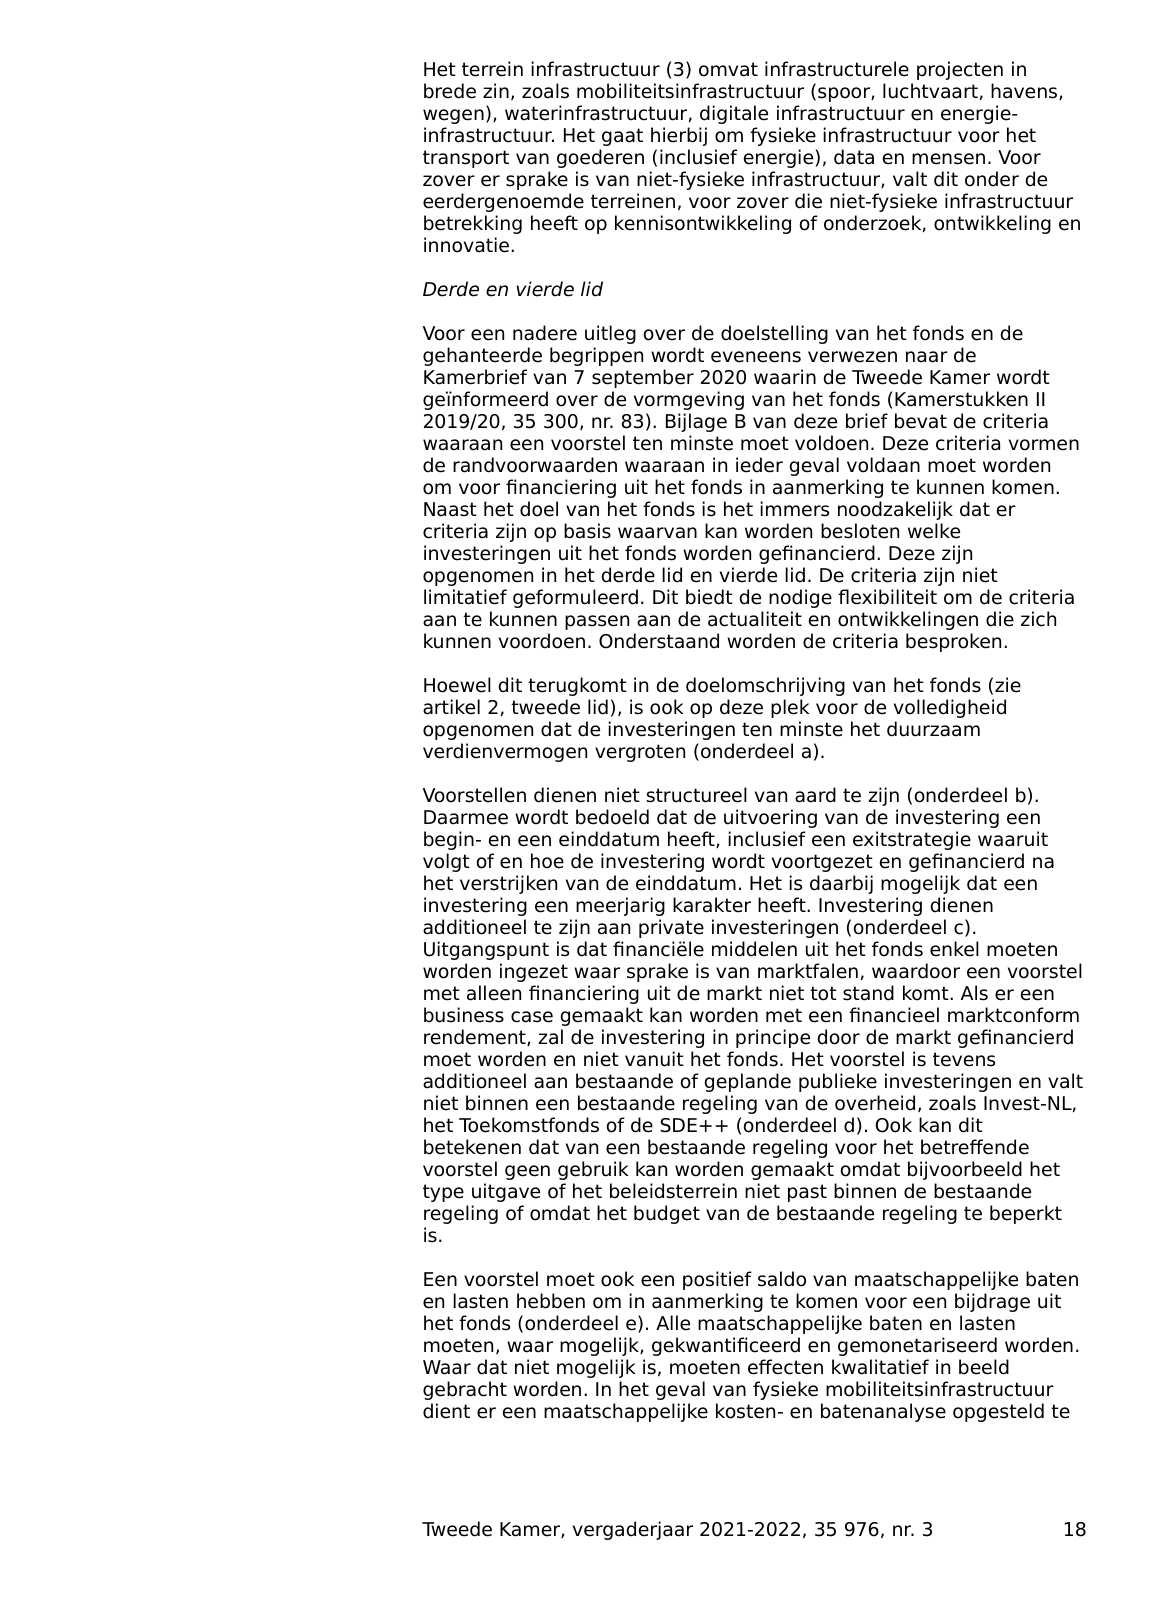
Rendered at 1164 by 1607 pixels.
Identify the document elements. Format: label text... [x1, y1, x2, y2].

text Voor een nadere uitleg over de doelstelling van het fonds en de gehanteerde begrippen wordt eveneens verwezen naar de Kamerbrief van 7 september 2020 waarin de Tweede Kamer wordt geïnformeerd over de vormgeving van het fonds (Kamerstukken II 2019/20, 35 300, nr. 83). Bijlage B van deze brief bevat de criteria waaraan een voorstel ten minste moet voldoen. Deze criteria vormen de randvoorwaarden waaraan in ieder geval voldaan moet worden om voor financiering uit het fonds in aanmerking te kunnen komen. Naast het doel van het fonds is het immers noodzakelijk dat er criteria zijn op basis waarvan kan worden besloten welke investeringen uit het fonds worden gefinancierd. Deze zijn opgenomen in het derde lid en vierde lid. De criteria zijn niet limitatief geformuleerd. Dit biedt de nodige flexibiliteit om de criteria aan te kunnen passen aan de actualiteit en ontwikkelingen die zich kunnen voordoen. Onderstaand worden de criteria besproken. [422, 323, 1087, 653]
text Een voorstel moet ook een positief saldo van maatschappelijke baten en lasten hebben om in aanmerking te komen voor een bijdrage uit het fonds (onderdeel e). Alle maatschappelijke baten en lasten moeten, waar mogelijk, gekwantificeerd en gemonetariseerd worden. Waar dat niet mogelijk is, moeten effecten kwalitatief in beeld gebracht worden. In het geval van fysieke mobiliteitsinfrastructuur dient er een maatschappelijke kosten- en batenanalyse opgesteld te [422, 1269, 1087, 1423]
subtitle Derde en vierde lid [422, 279, 1087, 301]
text Hoewel dit terugkomt in de doelomschrijving van het fonds (zie artikel 2, tweede lid), is ook op deze plek voor de volledigheid opgenomen dat de investeringen ten minste het duurzaam verdienvermogen vergroten (onderdeel a). [422, 675, 1087, 763]
text Voorstellen dienen niet structureel van aard te zijn (onderdeel b). Daarmee wordt bedoeld dat de uitvoering van de investering een begin- en een einddatum heeft, inclusief een exitstrategie waaruit volgt of en hoe de investering wordt voortgezet en gefinancierd na het verstrijken van de einddatum. Het is daarbij mogelijk dat een investering een meerjarig karakter heeft. Investering dienen additioneel te zijn aan private investeringen (onderdeel c). Uitgangspunt is dat financiële middelen uit het fonds enkel moeten worden ingezet waar sprake is van marktfalen, waardoor een voorstel met alleen financiering uit de markt niet tot stand komt. Als er een business case gemaakt kan worden met een financieel marktconform rendement, zal de investering in principe door de markt gefinancierd moet worden en niet vanuit het fonds. Het voorstel is tevens additioneel aan bestaande of geplande publieke investeringen en valt niet binnen een bestaande regeling van de overheid, zoals Invest-NL, het Toekomstfonds of de SDE++ (onderdeel d). Ook kan dit betekenen dat van een bestaande regeling voor het betreffende voorstel geen gebruik kan worden gemaakt omdat bijvoorbeeld het type uitgave of het beleidsterrein niet past binnen de bestaande regeling of omdat het budget van de bestaande regeling te beperkt is. [422, 785, 1087, 1247]
text Het terrein infrastructuur (3) omvat infrastructurele projecten in brede zin, zoals mobiliteitsinfrastructuur (spoor, luchtvaart, havens, wegen), waterinfrastructuur, digitale infrastructuur en energie-infrastructuur. Het gaat hierbij om fysieke infrastructuur voor het transport van goederen (inclusief energie), data en mensen. Voor zover er sprake is van niet-fysieke infrastructuur, valt dit onder de eerdergenoemde terreinen, voor zover die niet-fysieke infrastructuur betrekking heeft op kennisontwikkeling of onderzoek, ontwikkeling en innovatie. [422, 59, 1087, 257]
